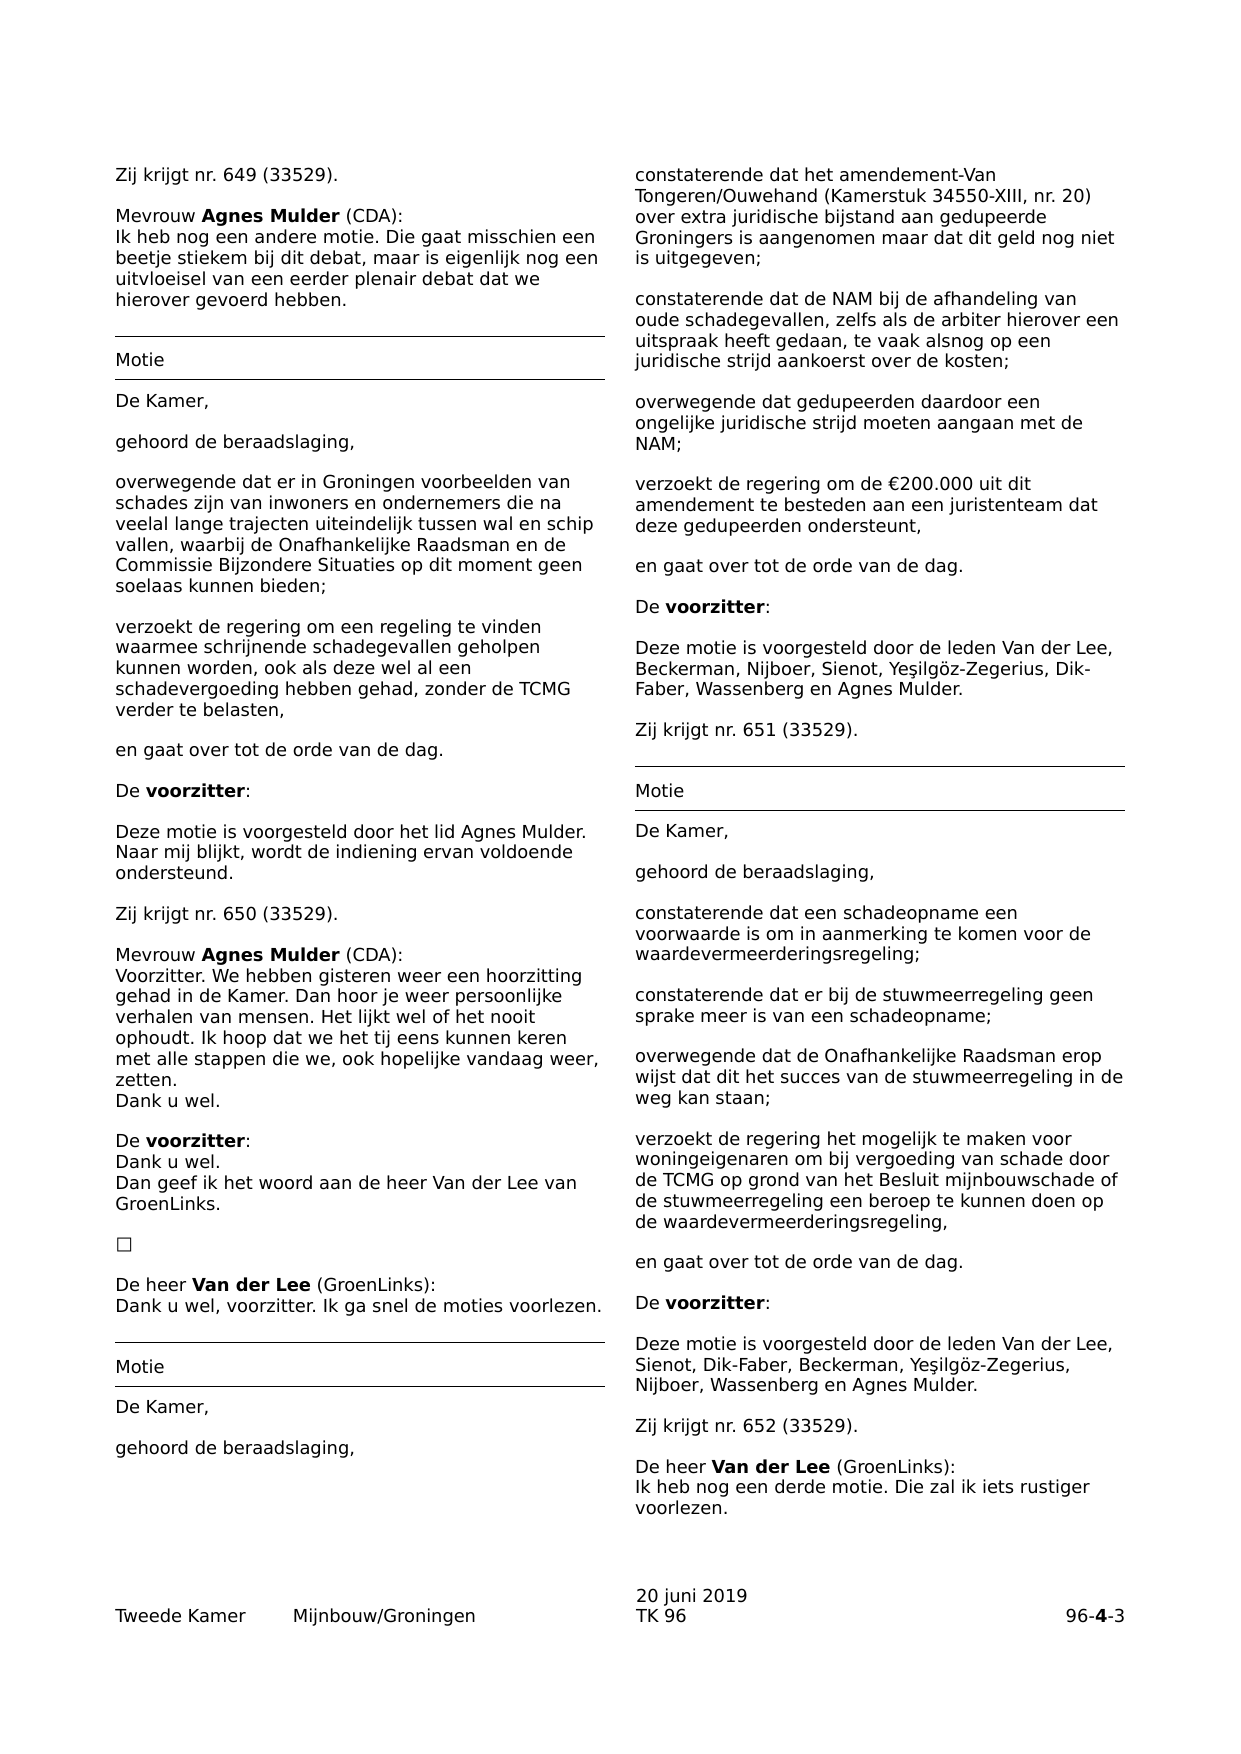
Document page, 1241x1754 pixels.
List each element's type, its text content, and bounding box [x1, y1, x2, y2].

text De Kamer, [115, 391, 605, 411]
text Ik heb nog een andere motie. Die gaat misschien een beetje stiekem bij dit debat, maar is eigenlijk nog een uitvloeisel van een eerder plenair debat dat we hierover gevoerd hebben. [115, 227, 605, 310]
text De voorzitter: [635, 597, 1125, 618]
text constaterende dat er bij de stuwmeerregeling geen sprake meer is van een schadeopname; [635, 985, 1125, 1026]
text Zij krijgt nr. 650 (33529). [115, 904, 605, 924]
text constaterende dat een schadeopname een voorwaarde is om in aanmerking te komen voor de waardevermeerderingsregeling; [635, 903, 1125, 965]
text verzoekt de regering het mogelijk te maken voor woningeigenaren om bij vergoeding van schade door de TCMG op grond van het Besluit mijnbouwschade of de stuwmeerregeling een beroep te kunnen doen op de waardevermeerderingsregeling, [635, 1128, 1125, 1232]
text constaterende dat het amendement-Van Tongeren/Ouwehand (Kamerstuk 34550-XIII, nr. 20) over extra juridische bijstand aan gedupeerde Groningers is aangenomen maar dat dit geld nog niet is uitgegeven; [635, 165, 1125, 269]
text Motie [115, 350, 605, 371]
text Zij krijgt nr. 652 (33529). [635, 1416, 1125, 1437]
text Deze motie is voorgesteld door het lid Agnes Mulder. Naar mij blijkt, wordt de indiening ervan voldoende ondersteund. [115, 822, 605, 884]
text De heer Van der Lee (GroenLinks): [635, 1457, 1125, 1477]
text overwegende dat de Onafhankelijke Raadsman erop wijst dat dit het succes van de stuwmeerregeling in de weg kan staan; [635, 1046, 1125, 1108]
text De Kamer, [635, 821, 1125, 842]
text Motie [635, 781, 1125, 801]
text verzoekt de regering om een regeling te vinden waarmee schrijnende schadegevallen geholpen kunnen worden, ook als deze wel al een schadevergoeding hebben gehad, zonder de TCMG verder te belasten, [115, 617, 605, 720]
text Dank u wel. [115, 1090, 605, 1111]
text verzoekt de regering om de €200.000 uit dit amendement te besteden aan een juristenteam dat deze gedupeerden ondersteunt, [635, 474, 1125, 536]
text gehoord de beraadslaging, [115, 431, 605, 452]
text De voorzitter: [115, 781, 605, 802]
text en gaat over tot de orde van de dag. [635, 556, 1125, 577]
text Mevrouw Agnes Mulder (CDA): [115, 944, 605, 965]
text Dan geef ik het woord aan de heer Van der Lee van GroenLinks. [115, 1173, 605, 1214]
text Dank u wel. [115, 1152, 605, 1173]
text constaterende dat de NAM bij de afhandeling van oude schadegevallen, zelfs als de arbiter hierover een uitspraak heeft gedaan, te vaak alsnog op een juridische strijd aankoerst over de kosten; [635, 289, 1125, 372]
text Zij krijgt nr. 651 (33529). [635, 720, 1125, 741]
text Voorzitter. We hebben gisteren weer een hoorzitting gehad in de Kamer. Dan hoor je weer persoonlijke verhalen van mensen. Het lijkt wel of het nooit ophoudt. Ik hoop dat we het tij eens kunnen keren met alle stappen die we, ook hopelijke vandaag weer, zetten. [115, 965, 605, 1090]
text gehoord de beraadslaging, [635, 862, 1125, 883]
text gehoord de beraadslaging, [115, 1438, 605, 1459]
text Mevrouw Agnes Mulder (CDA): [115, 206, 605, 227]
text Deze motie is voorgesteld door de leden Van der Lee, Beckerman, Nijboer, Sienot, Yeşilgöz-Zegerius, Dik-Faber, Wassenberg en Agnes Mulder. [635, 638, 1125, 700]
text Zij krijgt nr. 649 (33529). [115, 165, 605, 186]
text en gaat over tot de orde van de dag. [635, 1252, 1125, 1273]
text De voorzitter: [635, 1293, 1125, 1314]
text overwegende dat gedupeerden daardoor een ongelijke juridische strijd moeten aangaan met de NAM; [635, 392, 1125, 454]
text Dank u wel, voorzitter. Ik ga snel de moties voorlezen. [115, 1296, 605, 1317]
text Deze motie is voorgesteld door de leden Van der Lee, Sienot, Dik-Faber, Beckerman, Yeşilgöz-Zegerius, Nijboer, Wassenberg en Agnes Mulder. [635, 1334, 1125, 1396]
text Ik heb nog een derde motie. Die zal ik iets rustiger voorlezen. [635, 1477, 1125, 1519]
text Motie [115, 1357, 605, 1377]
text De heer Van der Lee (GroenLinks): [115, 1275, 605, 1296]
text overwegende dat er in Groningen voorbeelden van schades zijn van inwoners en ondernemers die na veelal lange trajecten uiteindelijk tussen wal en schip vallen, waarbij de Onafhankelijke Raadsman en de Commissie Bijzondere Situaties op dit moment geen soelaas kunnen bieden; [115, 472, 605, 597]
text en gaat over tot de orde van de dag. [115, 740, 605, 761]
text ⬜ [115, 1234, 605, 1255]
text De Kamer, [115, 1397, 605, 1418]
text De voorzitter: [115, 1131, 605, 1152]
